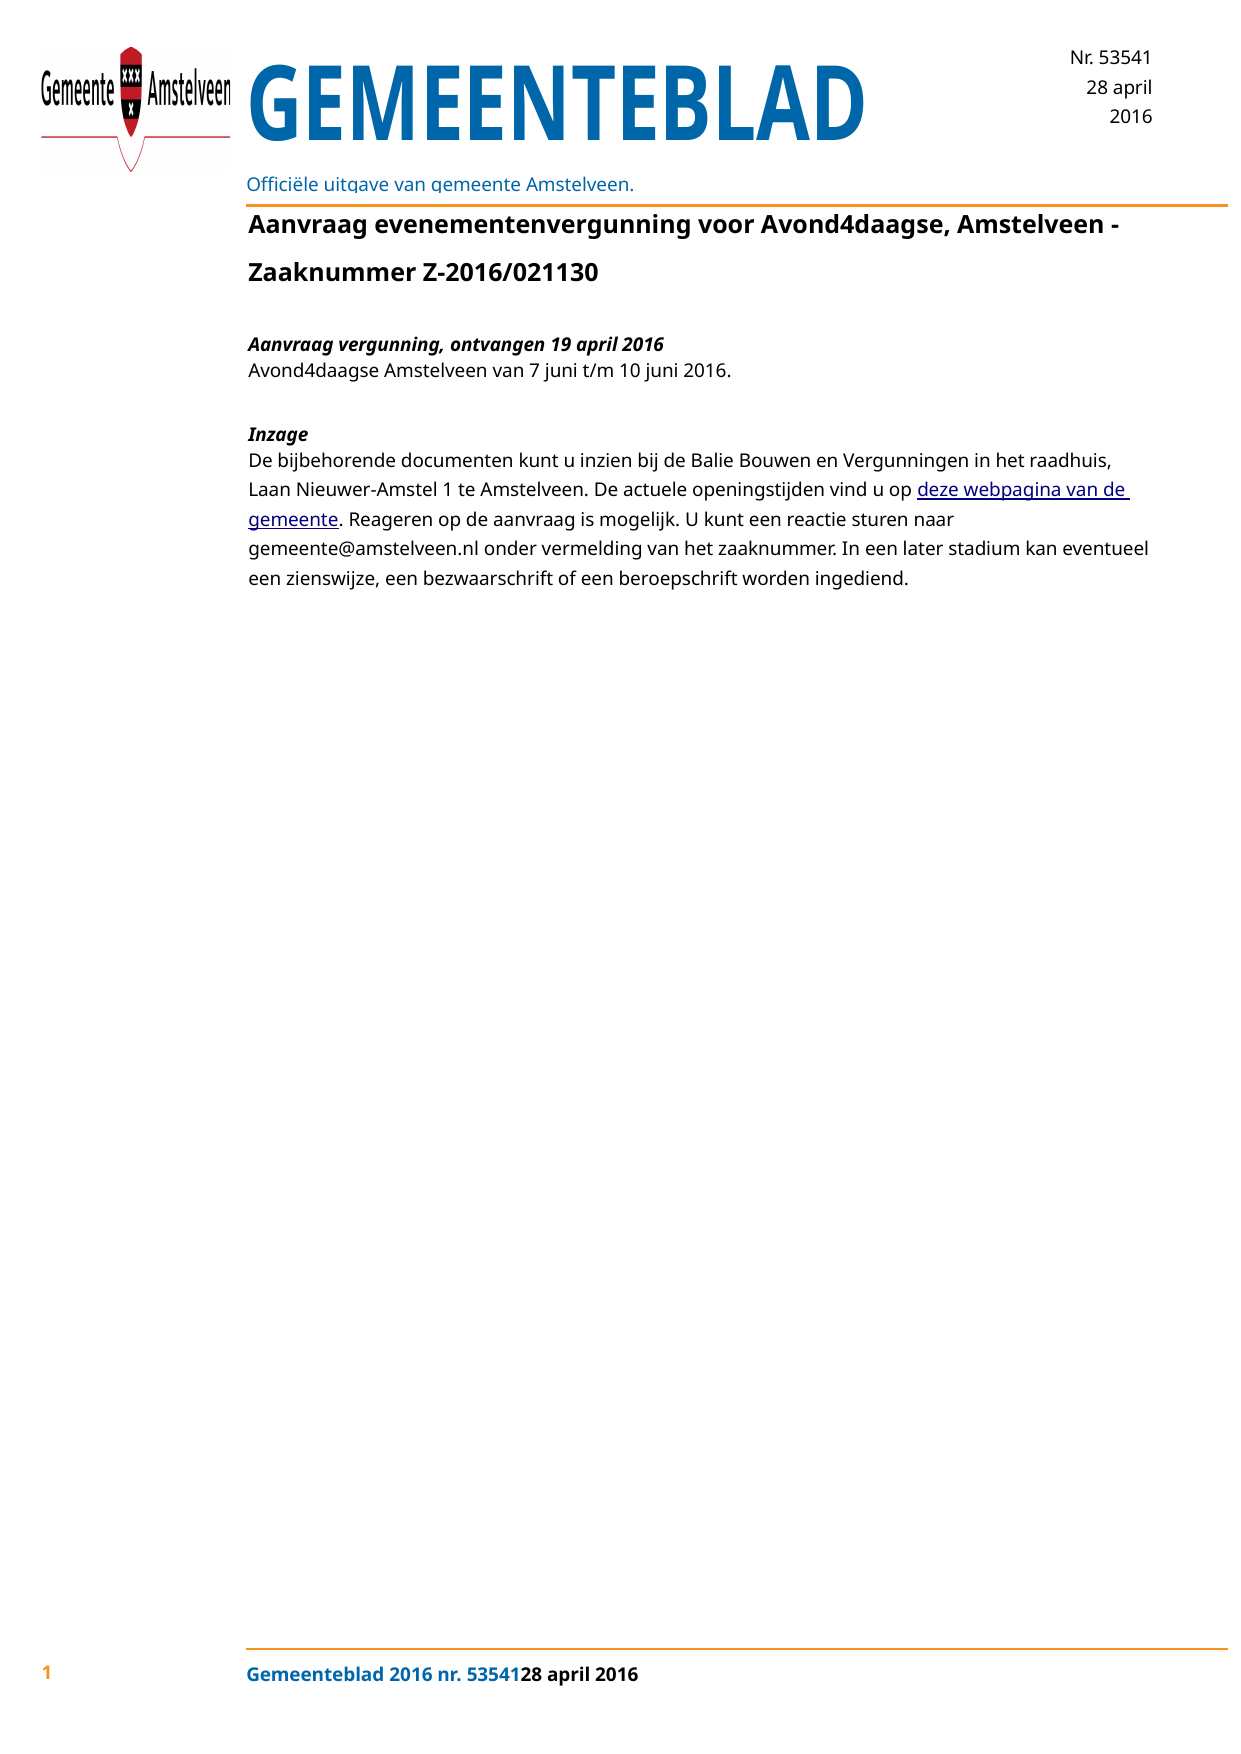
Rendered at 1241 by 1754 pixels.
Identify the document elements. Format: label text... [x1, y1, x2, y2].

text Avond4daagse Amstelveen van 7 juni t/m 10 juni 2016. [248, 357, 1152, 383]
text Aanvraag evenementenvergunning voor Avond4daagse, Amstelveen - Zaaknummer Z-2016/021130 [248, 207, 1152, 288]
text De bijbehorende documenten kunt u inzien bij de Balie Bouwen en Vergunningen in het raadhuis, Laan Nieuwer-Amstel 1 te Amstelveen. De actuele openingstijden vind u op deze webpagina van de gemeente. Reageren op de aanvraag is mogelijk. U kunt een reactie sturen naar gemeente@amstelveen.nl onder vermelding van het zaaknummer. In een later stadium kan eventueel een zienswijze, een bezwaarschrift of een beroepschrift worden ingediend. [248, 447, 1152, 591]
text Inzage [248, 421, 1152, 447]
text Aanvraag vergunning, ontvangen 19 april 2016 [248, 331, 1152, 357]
picture [41, 47, 231, 172]
